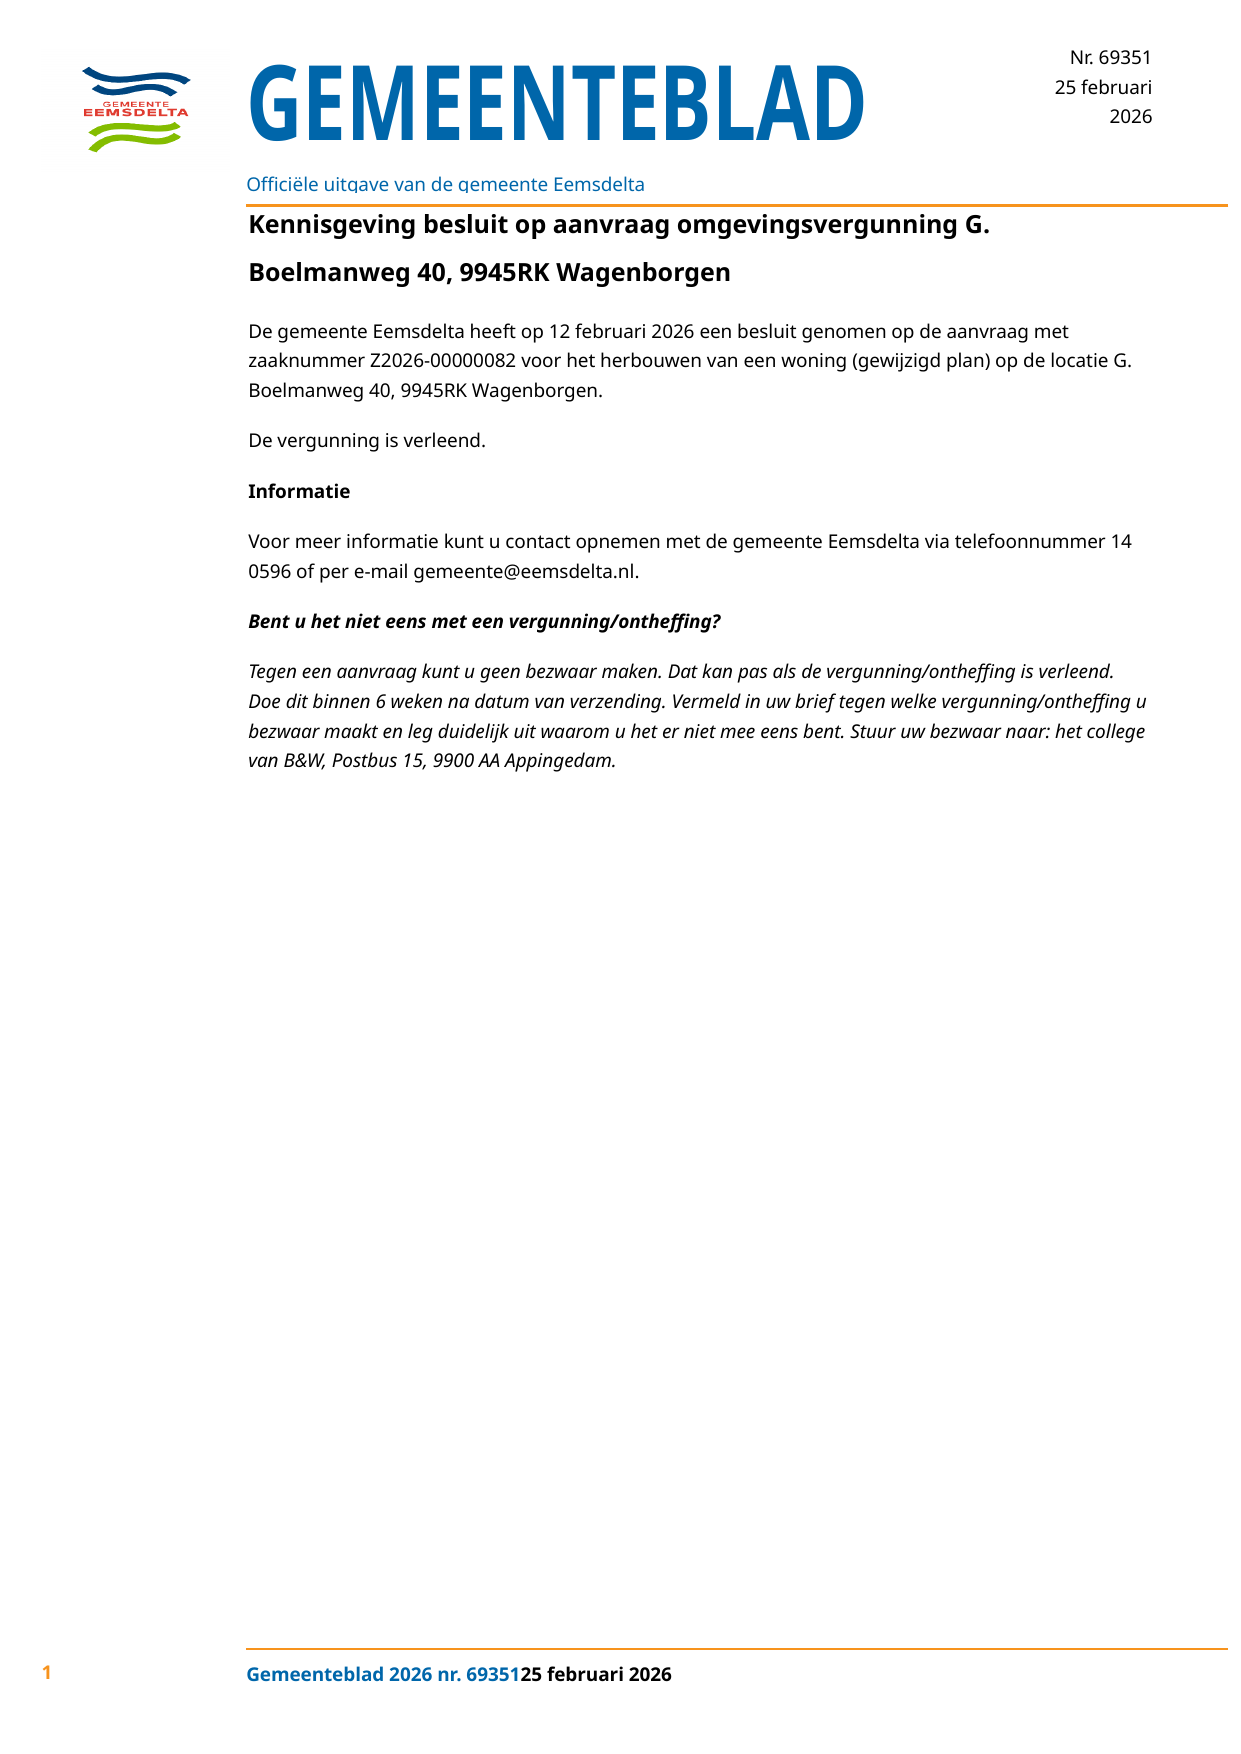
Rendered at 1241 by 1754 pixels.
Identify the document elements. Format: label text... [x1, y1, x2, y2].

text Informatie [248, 478, 1152, 504]
text Bent u het niet eens met een vergunning/ontheffing? [248, 608, 1152, 634]
text Kennisgeving besluit op aanvraag omgevingsvergunning G. Boelmanweg 40, 9945RK Wagenborgen [248, 207, 1152, 288]
text De gemeente Eemsdelta heeft op 12 februari 2026 een besluit genomen op de aanvraag met zaaknummer Z2026-00000082 voor het herbouwen van een woning (gewijzigd plan) op de locatie G. Boelmanweg 40, 9945RK Wagenborgen. [248, 318, 1152, 403]
text Voor meer informatie kunt u contact opnemen met de gemeente Eemsdelta via telefoonnummer 14 0596 of per e-mail gemeente@eemsdelta.nl. [248, 528, 1152, 584]
text De vergunning is verleend. [248, 427, 1152, 453]
picture [41, 47, 231, 172]
text Tegen een aanvraag kunt u geen bezwaar maken. Dat kan pas als de vergunning/ontheffing is verleend. Doe dit binnen 6 weken na datum van verzending. Vermeld in uw brief tegen welke vergunning/ontheffing u bezwaar maakt en leg duidelijk uit waarom u het er niet mee eens bent. Stuur uw bezwaar naar: het college van B&W, Postbus 15, 9900 AA Appingedam. [248, 659, 1152, 773]
